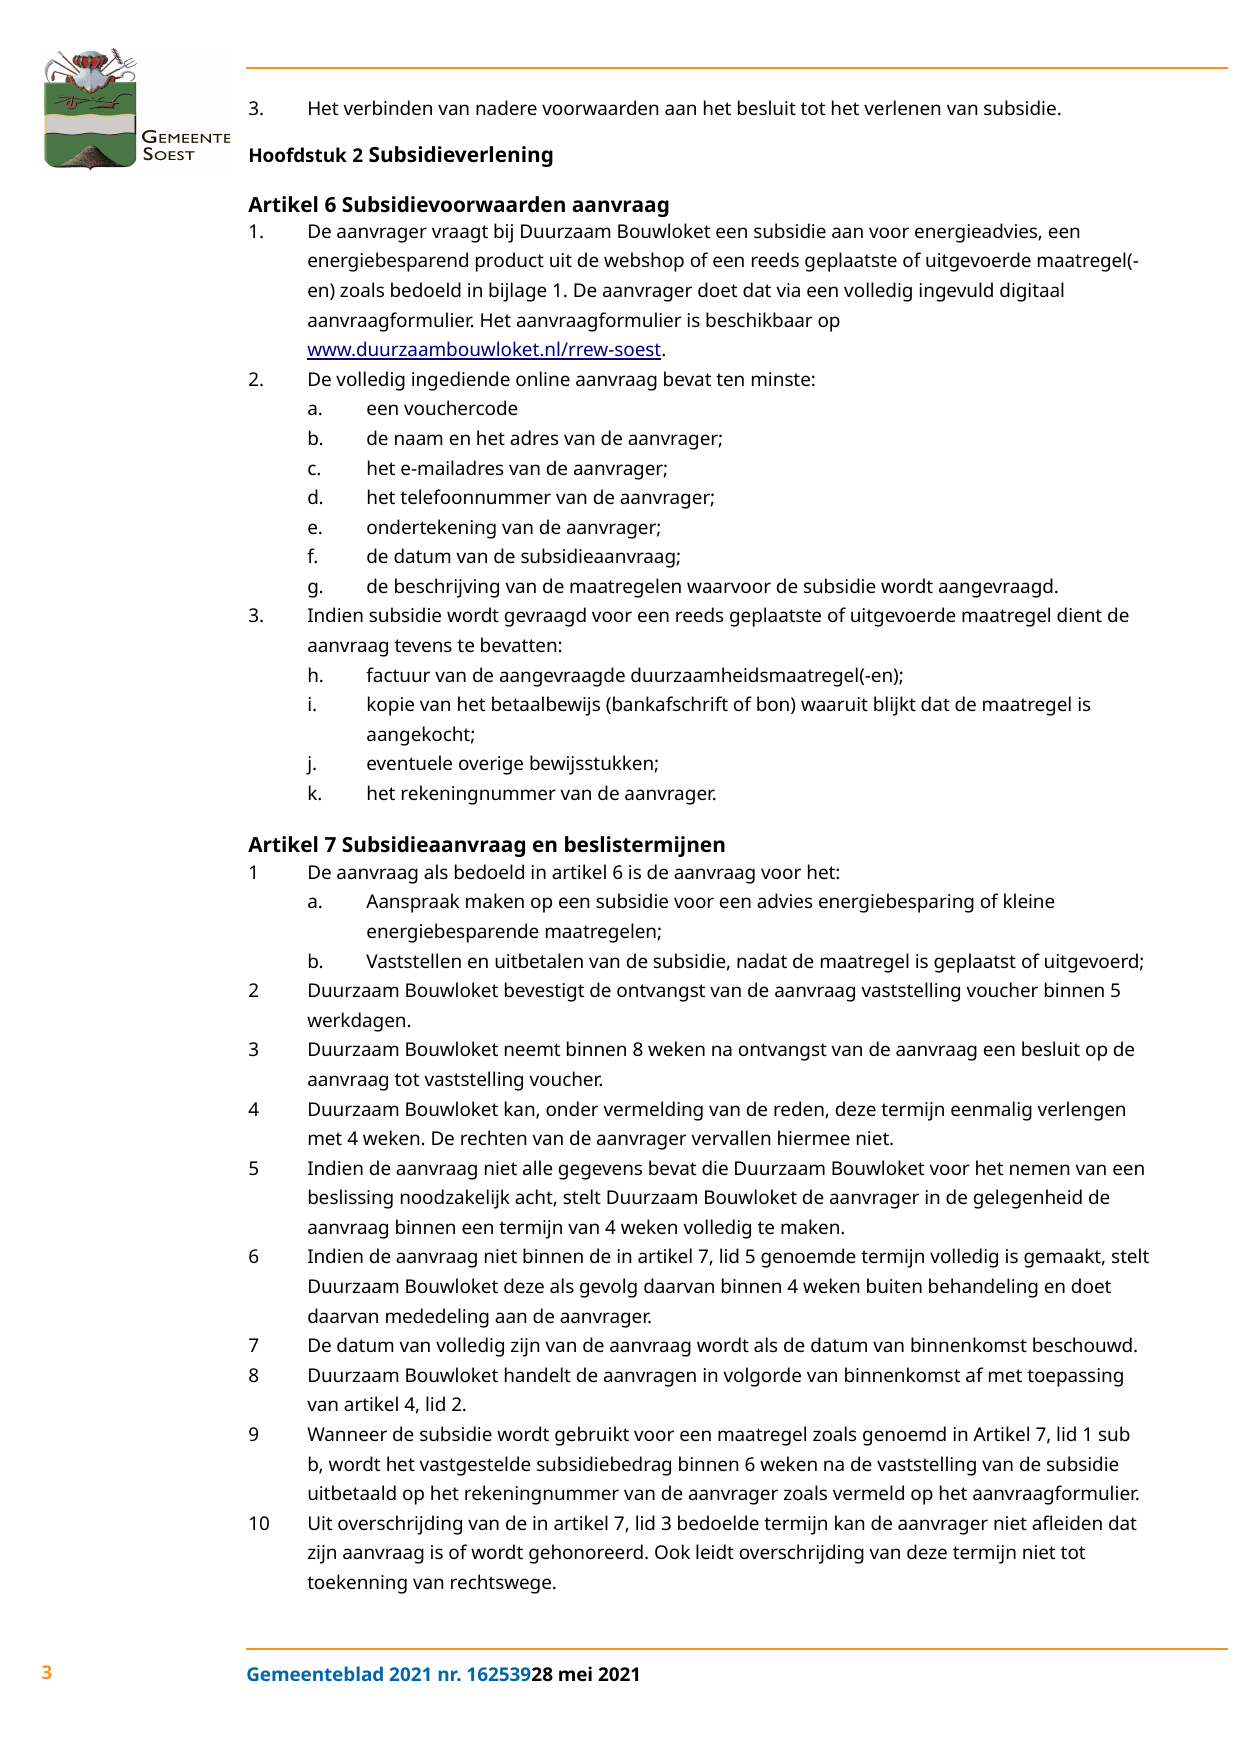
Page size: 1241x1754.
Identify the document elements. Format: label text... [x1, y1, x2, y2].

list de datum van de subsidieaanvraag; [307, 543, 1152, 569]
list Het verbinden van nadere voorwaarden aan het besluit tot het verlenen van subsidie. [248, 95, 1152, 121]
list Duurzaam Bouwloket kan, onder vermelding van de reden, deze termijn eenmalig verlengen met 4 weken. De rechten van de aanvrager vervallen hiermee niet. [248, 1096, 1152, 1151]
text Hoofdstuk 2 Subsidieverlening [248, 140, 1152, 169]
list het e-mailadres van de aanvrager; [307, 455, 1152, 481]
list Duurzaam Bouwloket handelt de aanvragen in volgorde van binnenkomst af met toepassing van artikel 4, lid 2. [248, 1362, 1152, 1417]
list factuur van de aangevraagde duurzaamheidsmaatregel(-en); [307, 662, 1152, 688]
list Duurzaam Bouwloket neemt binnen 8 weken na ontvangst van de aanvraag een besluit op de aanvraag tot vaststelling voucher. [248, 1037, 1152, 1092]
list eventuele overige bewijsstukken; [307, 751, 1152, 776]
list Indien subsidie wordt gevraagd voor een reeds geplaatste of uitgevoerde maatregel dient de aanvraag tevens te bevatten: [248, 603, 1152, 658]
list De aanvraag als bedoeld in artikel 6 is de aanvraag voor het: [248, 859, 1152, 885]
list De datum van volledig zijn van de aanvraag wordt als de datum van binnenkomst beschouwd. [248, 1332, 1152, 1358]
list Aanspraak maken op een subsidie voor een advies energiebesparing of kleine energiebesparende maatregelen; [307, 889, 1152, 944]
picture [41, 47, 231, 172]
list het telefoonnummer van de aanvrager; [307, 484, 1152, 510]
list Wanneer de subsidie wordt gebruikt voor een maatregel zoals genoemd in Artikel 7, lid 1 sub b, wordt het vastgestelde subsidiebedrag binnen 6 weken na de vaststelling van de subsidie uitbetaald op het rekeningnummer van de aanvrager zoals vermeld op het aanvraagformulier. [248, 1421, 1152, 1506]
list De aanvrager vraagt bij Duurzaam Bouwloket een subsidie aan voor energieadvies, een energiebesparend product uit de webshop of een reeds geplaatste of uitgevoerde maatregel(-en) zoals bedoeld in bijlage 1. De aanvrager doet dat via een volledig ingevuld digitaal aanvraagformulier. Het aanvraagformulier is beschikbaar op www.duurzaambouwloket.nl/rrew-soest. [248, 218, 1152, 362]
list de beschrijving van de maatregelen waarvoor de subsidie wordt aangevraagd. [307, 573, 1152, 599]
list het rekeningnummer van de aanvrager. [307, 780, 1152, 806]
list kopie van het betaalbewijs (bankafschrift of bon) waaruit blijkt dat de maatregel is aangekocht; [307, 691, 1152, 747]
list Indien de aanvraag niet alle gegevens bevat die Duurzaam Bouwloket voor het nemen van een beslissing noodzakelijk acht, stelt Duurzaam Bouwloket de aanvrager in de gelegenheid de aanvraag binnen een termijn van 4 weken volledig te maken. [248, 1155, 1152, 1240]
text Artikel 7 Subsidieaanvraag en beslistermijnen [248, 831, 1152, 859]
text Artikel 6 Subsidievoorwaarden aanvraag [248, 190, 1152, 218]
list de naam en het adres van de aanvrager; [307, 425, 1152, 451]
list Uit overschrijding van de in artikel 7, lid 3 bedoelde termijn kan de aanvrager niet afleiden dat zijn aanvraag is of wordt gehonoreerd. Ook leidt overschrijding van deze termijn niet tot toekenning van rechtswege. [248, 1510, 1152, 1595]
list een vouchercode [307, 396, 1152, 421]
list Indien de aanvraag niet binnen de in artikel 7, lid 5 genoemde termijn volledig is gemaakt, stelt Duurzaam Bouwloket deze als gevolg daarvan binnen 4 weken buiten behandeling en doet daarvan mededeling aan de aanvrager. [248, 1244, 1152, 1328]
list De volledig ingediende online aanvraag bevat ten minste: [248, 366, 1152, 392]
list ondertekening van de aanvrager; [307, 514, 1152, 540]
list Vaststellen en uitbetalen van de subsidie, nadat de maatregel is geplaatst of uitgevoerd; [307, 948, 1152, 973]
list Duurzaam Bouwloket bevestigt de ontvangst van de aanvraag vaststelling voucher binnen 5 werkdagen. [248, 977, 1152, 1033]
